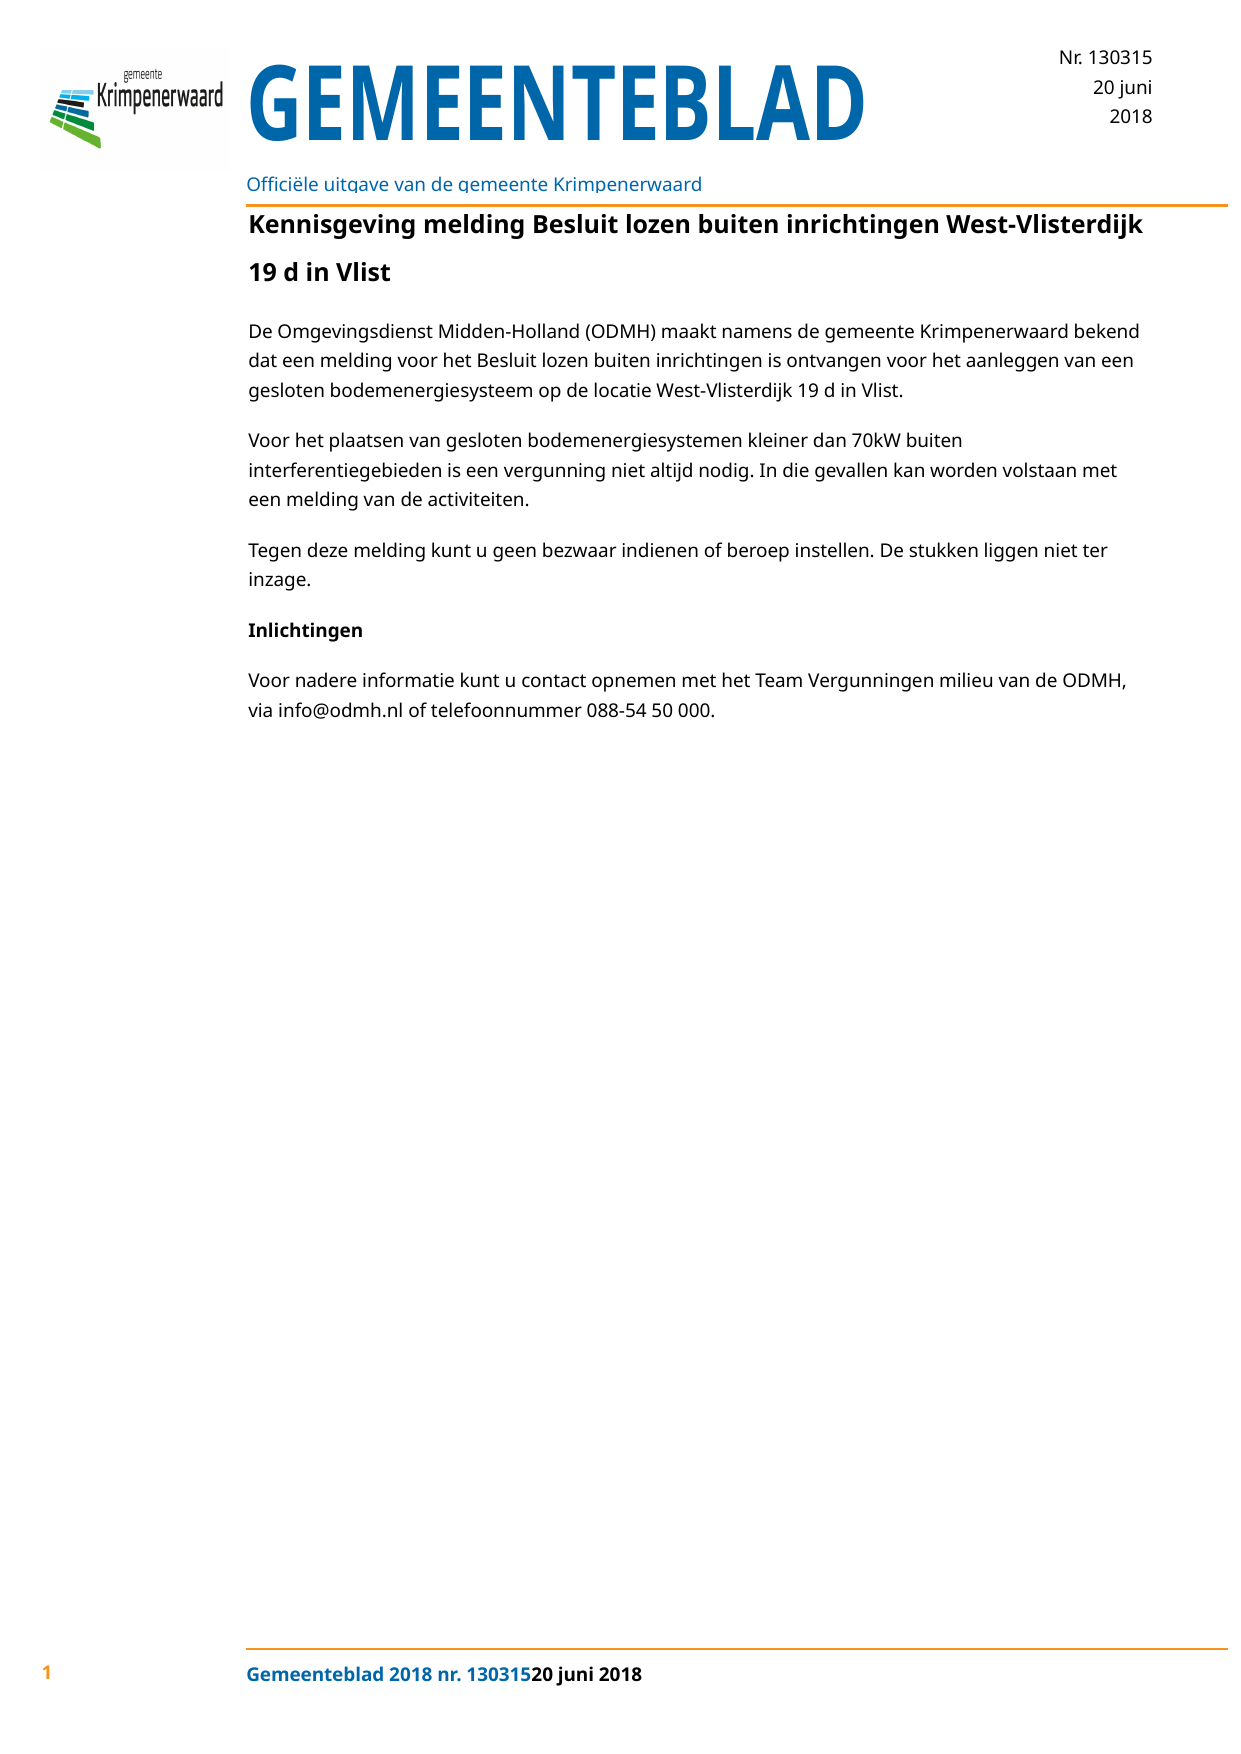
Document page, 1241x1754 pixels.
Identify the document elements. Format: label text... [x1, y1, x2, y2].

text Kennisgeving melding Besluit lozen buiten inrichtingen West-Vlisterdijk 19 d in Vlist [248, 207, 1152, 288]
text Inlichtingen [248, 617, 1152, 643]
text Tegen deze melding kunt u geen bezwaar indienen of beroep instellen. De stukken liggen niet ter inzage. [248, 537, 1152, 592]
text Voor het plaatsen van gesloten bodemenergiesystemen kleiner dan 70kW buiten interferentiegebieden is een vergunning niet altijd nodig. In die gevallen kan worden volstaan met een melding van de activiteiten. [248, 427, 1152, 512]
text Voor nadere informatie kunt u contact opnemen met het Team Vergunningen milieu van de ODMH, via info@odmh.nl of telefoonnummer 088-54 50 000. [248, 667, 1152, 723]
text De Omgevingsdienst Midden-Holland (ODMH) maakt namens de gemeente Krimpenerwaard bekend dat een melding voor het Besluit lozen buiten inrichtingen is ontvangen voor het aanleggen van een gesloten bodemenergiesysteem op de locatie West-Vlisterdijk 19 d in Vlist. [248, 318, 1152, 403]
picture [41, 47, 231, 172]
